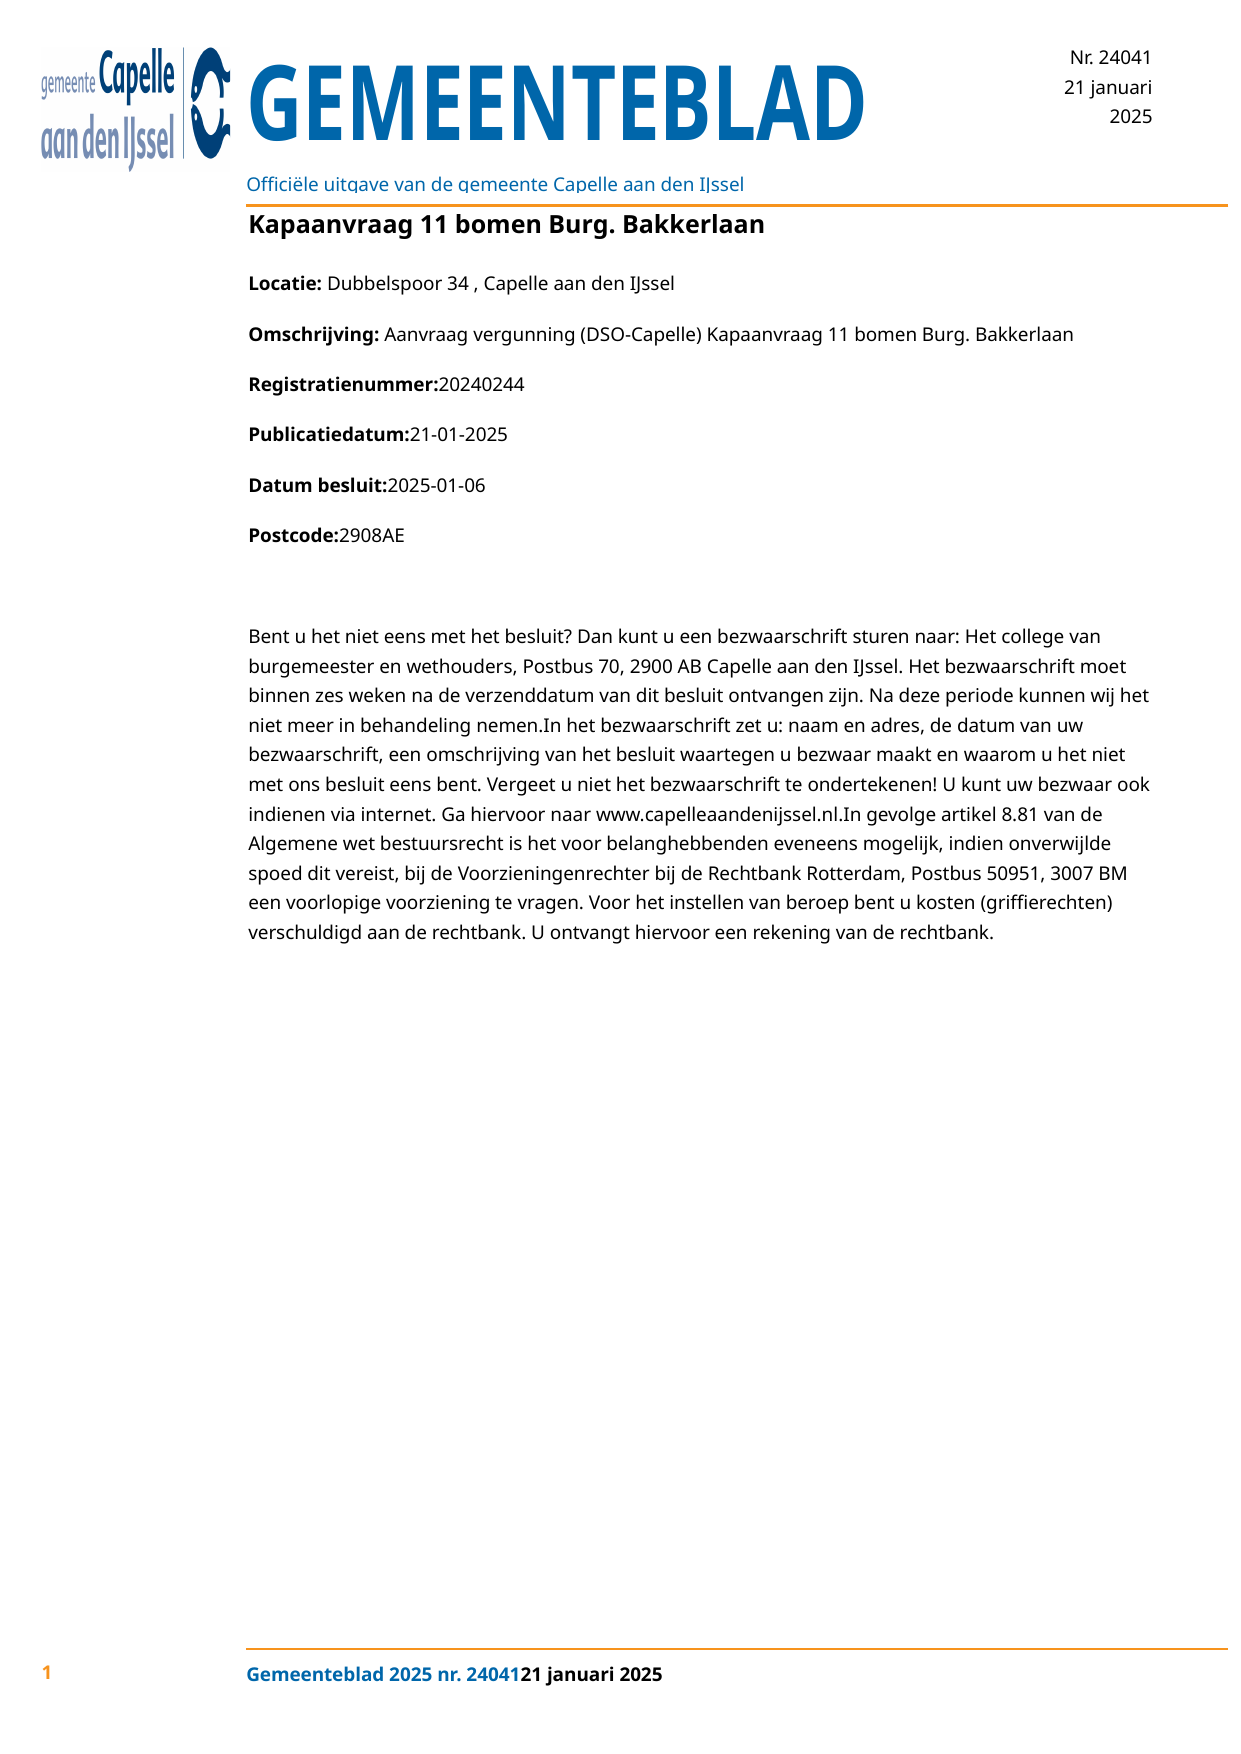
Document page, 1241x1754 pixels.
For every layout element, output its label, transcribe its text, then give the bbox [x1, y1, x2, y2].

text Postcode:2908AE [248, 522, 1152, 548]
text Kapaanvraag 11 bomen Burg. Bakkerlaan [248, 207, 1152, 241]
text Omschrijving: Aanvraag vergunning (DSO-Capelle) Kapaanvraag 11 bomen Burg. Bakkerlaan [248, 321, 1152, 346]
text Bent u het niet eens met het besluit? Dan kunt u een bezwaarschrift sturen naar: Het college van burgemeester en wethouders, Postbus 70, 2900 AB Capelle aan den IJssel. Het bezwaarschrift moet binnen zes weken na de verzenddatum van dit besluit ontvangen zijn. Na deze periode kunnen wij het niet meer in behandeling nemen.In het bezwaarschrift zet u: naam en adres, de datum van uw bezwaarschrift, een omschrijving van het besluit waartegen u bezwaar maakt en waarom u het niet met ons besluit eens bent. Vergeet u niet het bezwaarschrift te ondertekenen! U kunt uw bezwaar ook indienen via internet. Ga hiervoor naar www.capelleaandenijssel.nl.In gevolge artikel 8.81 van de Algemene wet bestuursrecht is het voor belanghebbenden eveneens mogelijk, indien onverwijlde spoed dit vereist, bij de Voorzieningenrechter bij de Rechtbank Rotterdam, Postbus 50951, 3007 BM een voorlopige voorziening te vragen. Voor het instellen van beroep bent u kosten (griffierechten) verschuldigd aan de rechtbank. U ontvangt hiervoor een rekening van de rechtbank. [248, 623, 1152, 945]
text Registratienummer:20240244 [248, 371, 1152, 397]
picture [41, 47, 231, 172]
text Publicatiedatum:21-01-2025 [248, 422, 1152, 447]
text Locatie: Dubbelspoor 34 , Capelle aan den IJssel [248, 270, 1152, 296]
text Datum besluit:2025-01-06 [248, 472, 1152, 498]
